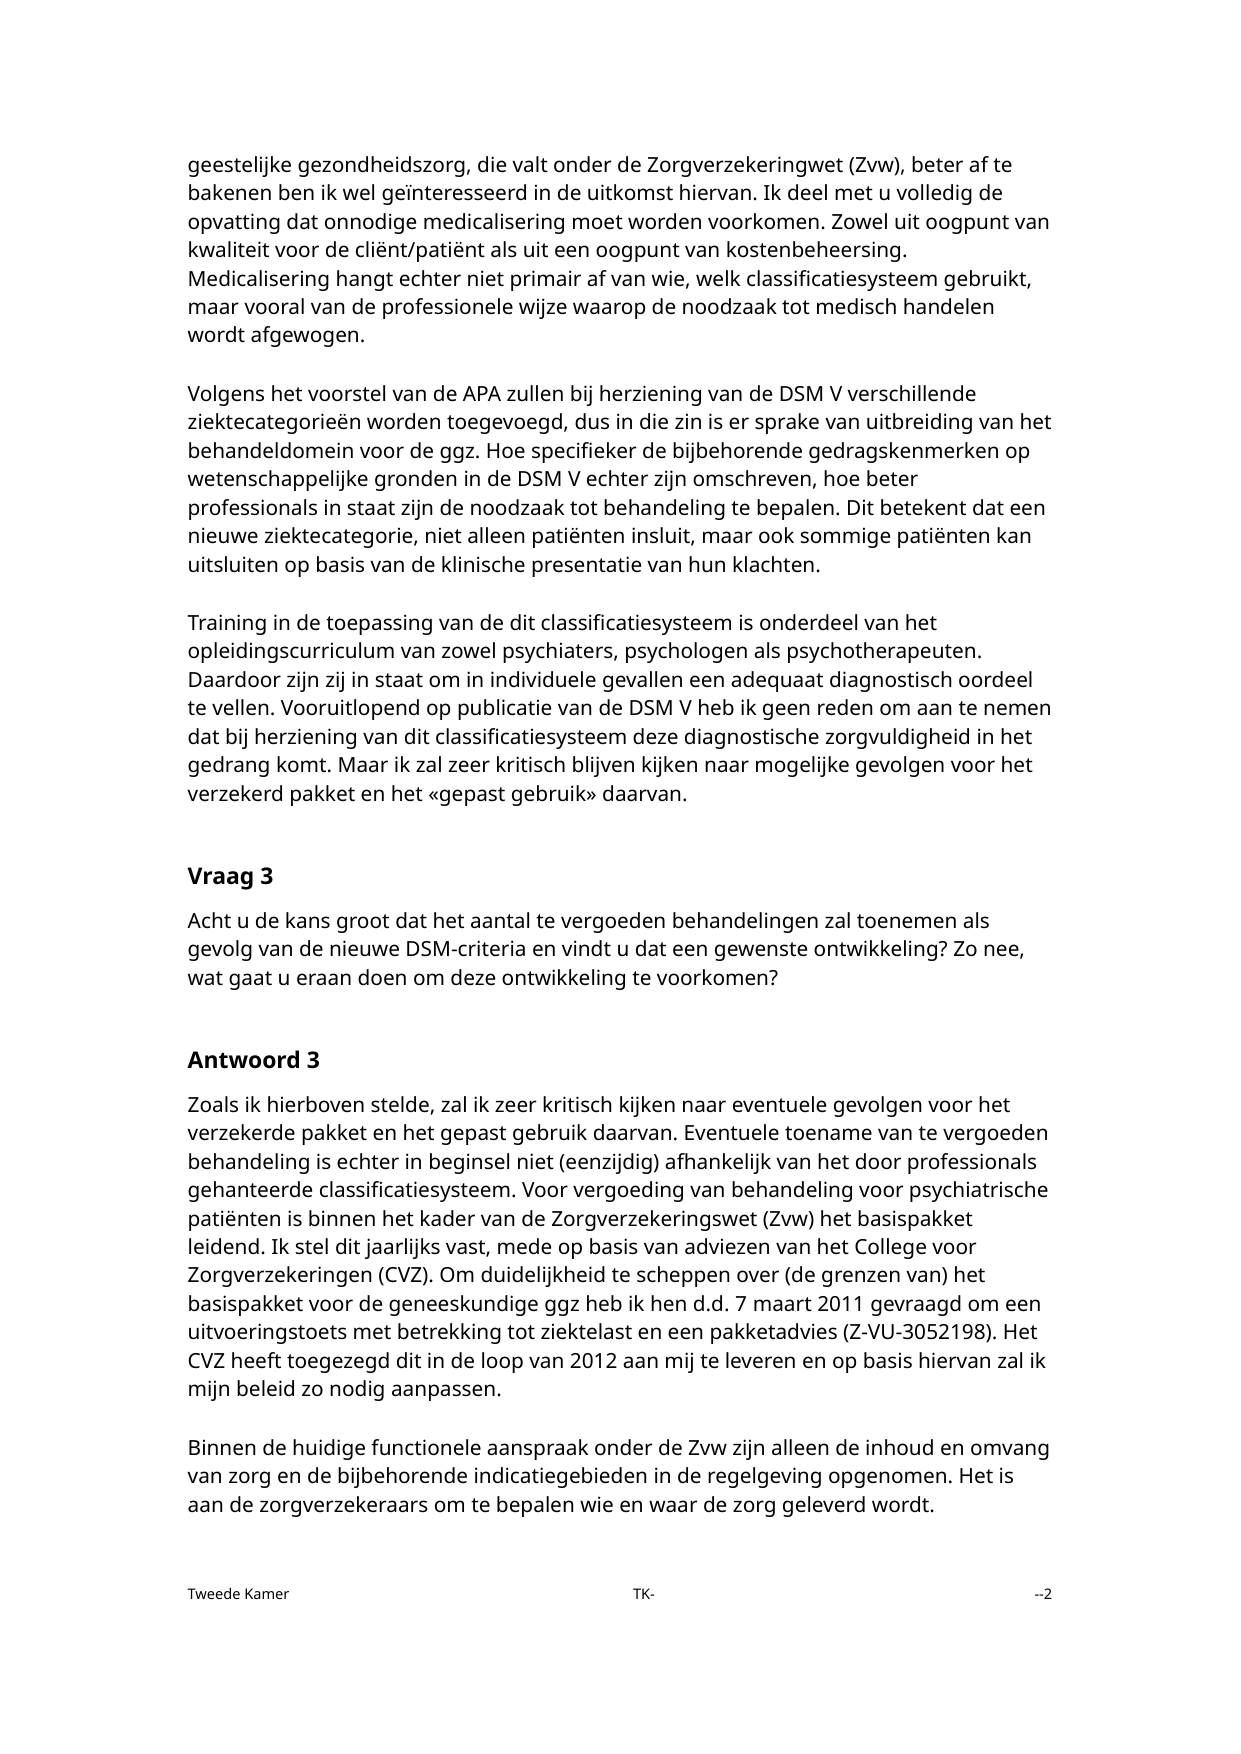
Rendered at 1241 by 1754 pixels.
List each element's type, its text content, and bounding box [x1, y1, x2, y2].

subtitle Antwoord 3 [187, 1044, 1053, 1075]
text Training in de toepassing van de dit classificatiesysteem is onderdeel van het opleidingscurriculum van zowel psychiaters, psychologen als psychotherapeuten. Daardoor zijn zij in staat om in individuele gevallen een adequaat diagnostisch oordeel te vellen. Vooruitlopend op publicatie van de DSM V heb ik geen reden om aan te nemen dat bij herziening van dit classificatiesysteem deze diagnostische zorgvuldigheid in het gedrang komt. Maar ik zal zeer kritisch blijven kijken naar mogelijke gevolgen voor het verzekerd pakket en het «gepast gebruik» daarvan. [187, 608, 1053, 807]
text Zoals ik hierboven stelde, zal ik zeer kritisch kijken naar eventuele gevolgen voor het verzekerde pakket en het gepast gebruik daarvan. Eventuele toename van te vergoeden behandeling is echter in beginsel niet (eenzijdig) afhankelijk van het door professionals gehanteerde classificatiesysteem. Voor vergoeding van behandeling voor psychiatrische patiënten is binnen het kader van de Zorgverzekeringswet (Zvw) het basispakket leidend. Ik stel dit jaarlijks vast, mede op basis van adviezen van het College voor Zorgverzekeringen (CVZ). Om duidelijkheid te scheppen over (de grenzen van) het basispakket voor de geneeskundige ggz heb ik hen d.d. 7 maart 2011 gevraagd om een uitvoeringstoets met betrekking tot ziektelast en een pakketadvies (Z-VU-3052198). Het CVZ heeft toegezegd dit in de loop van 2012 aan mij te leveren en op basis hiervan zal ik mijn beleid zo nodig aanpassen. [187, 1090, 1053, 1403]
text geestelijke gezondheidszorg, die valt onder de Zorgverzekeringwet (Zvw), beter af te bakenen ben ik wel geïnteresseerd in de uitkomst hiervan. Ik deel met u volledig de opvatting dat onnodige medicalisering moet worden voorkomen. Zowel uit oogpunt van kwaliteit voor de cliënt/patiënt als uit een oogpunt van kostenbeheersing. Medicalisering hangt echter niet primair af van wie, welk classificatiesysteem gebruikt, maar vooral van de professionele wijze waarop de noodzaak tot medisch handelen wordt afgewogen. [187, 150, 1053, 349]
text Binnen de huidige functionele aanspraak onder de Zvw zijn alleen de inhoud en omvang van zorg en de bijbehorende indicatiegebieden in de regelgeving opgenomen. Het is aan de zorgverzekeraars om te bepalen wie en waar de zorg geleverd wordt. [187, 1433, 1053, 1518]
text Acht u de kans groot dat het aantal te vergoeden behandelingen zal toenemen als gevolg van de nieuwe DSM-criteria en vindt u dat een gewenste ontwikkeling? Zo nee, wat gaat u eraan doen om deze ontwikkeling te voorkomen? [187, 906, 1053, 991]
subtitle Vraag 3 [187, 860, 1053, 891]
text Volgens het voorstel van de APA zullen bij herziening van de DSM V verschillende ziektecategorieën worden toegevoegd, dus in die zin is er sprake van uitbreiding van het behandeldomein voor de ggz. Hoe specifieker de bijbehorende gedragskenmerken op wetenschappelijke gronden in de DSM V echter zijn omschreven, hoe beter professionals in staat zijn de noodzaak tot behandeling te bepalen. Dit betekent dat een nieuwe ziektecategorie, niet alleen patiënten insluit, maar ook sommige patiënten kan uitsluiten op basis van de klinische presentatie van hun klachten. [187, 379, 1053, 578]
